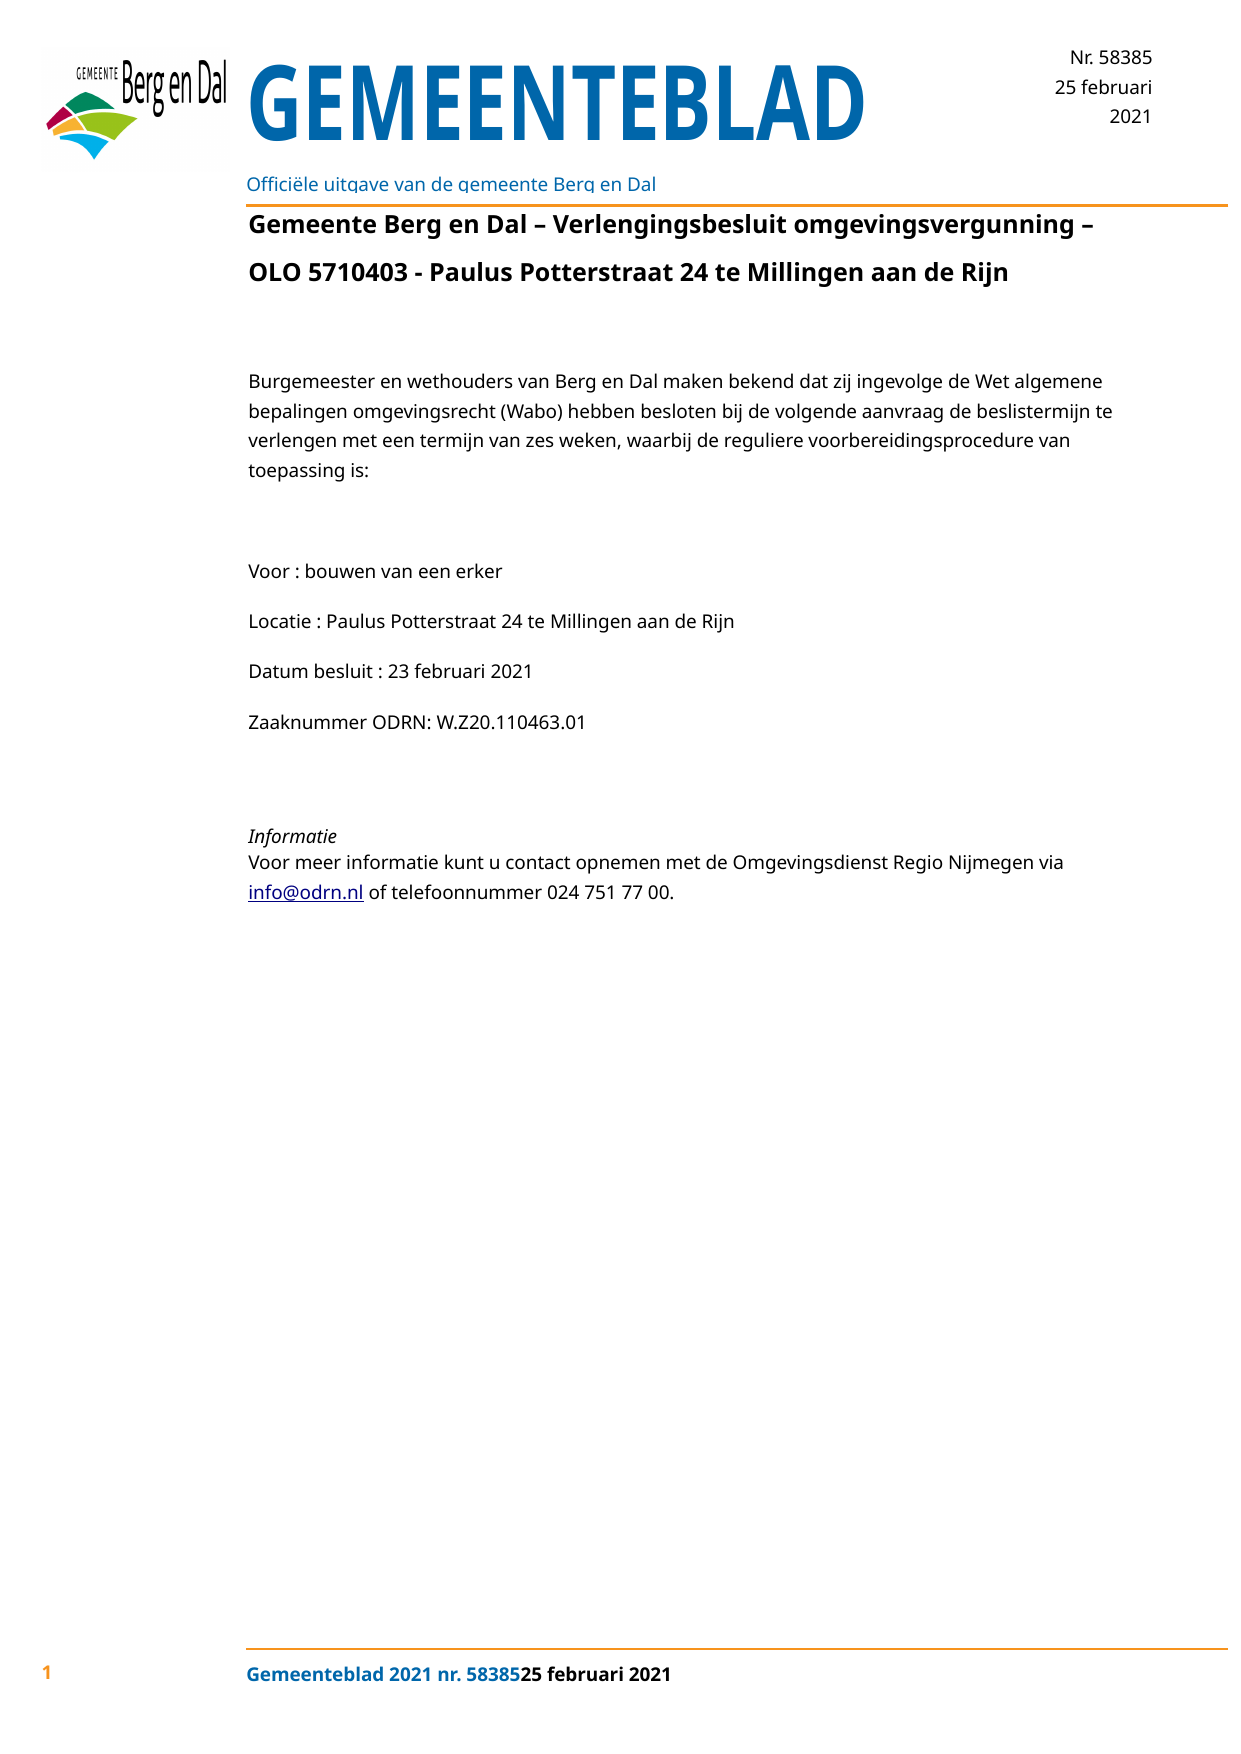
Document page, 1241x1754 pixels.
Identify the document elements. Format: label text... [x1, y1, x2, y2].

picture [41, 47, 231, 172]
text Gemeente Berg en Dal – Verlengingsbesluit omgevingsvergunning – OLO 5710403 - Paulus Potterstraat 24 te Millingen aan de Rijn [248, 207, 1152, 288]
text Datum besluit : 23 februari 2021 [248, 659, 1152, 684]
text Locatie : Paulus Potterstraat 24 te Millingen aan de Rijn [248, 608, 1152, 634]
text Zaaknummer ODRN: W.Z20.110463.01 [248, 709, 1152, 735]
text Voor : bouwen van een erker [248, 558, 1152, 584]
text Voor meer informatie kunt u contact opnemen met de Omgevingsdienst Regio Nijmegen via info@odrn.nl of telefoonnummer 024 751 77 00. [248, 849, 1152, 904]
text Burgemeester en wethouders van Berg en Dal maken bekend dat zij ingevolge de Wet algemene bepalingen omgevingsrecht (Wabo) hebben besloten bij de volgende aanvraag de beslistermijn te verlengen met een termijn van zes weken, waarbij de reguliere voorbereidingsprocedure van toepassing is: [248, 368, 1152, 483]
text Informatie [248, 823, 1152, 849]
